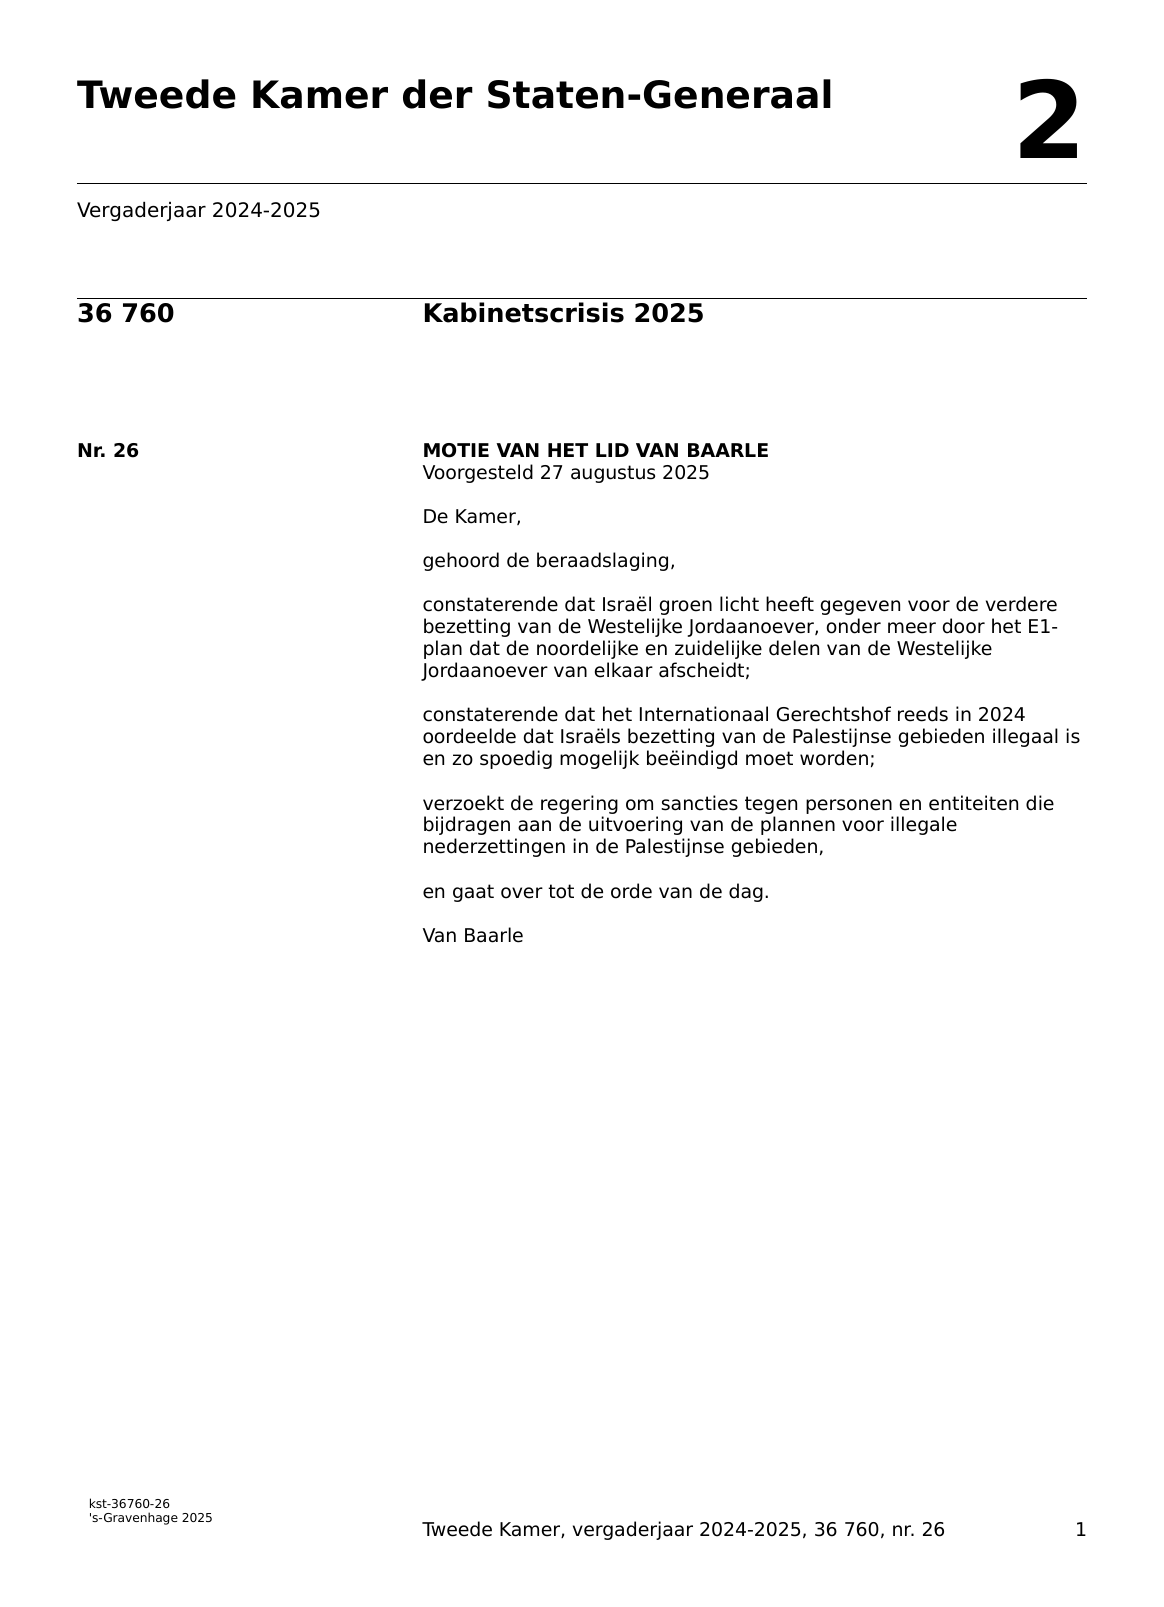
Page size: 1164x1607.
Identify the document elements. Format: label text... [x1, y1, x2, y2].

text 's-Gravenhage 2025 [88, 1511, 323, 1525]
text kst-36760-26 [88, 1497, 323, 1511]
table_cell Vergaderjaar 2024-2025 [77, 184, 1087, 298]
text Voorgesteld 27 augustus 2025 [422, 462, 1087, 484]
text en gaat over tot de orde van de dag. [422, 881, 1087, 902]
text Van Baarle [422, 925, 1087, 947]
table_header 2 [886, 59, 1087, 183]
text De Kamer, [422, 506, 1087, 528]
subtitle Nr. 26 MOTIE VAN HET LID VAN BAARLE [77, 440, 1087, 462]
text verzoekt de regering om sancties tegen personen en entiteiten die bijdragen aan de uitvoering van de plannen voor illegale nederzettingen in de Palestijnse gebieden, [422, 792, 1087, 858]
subtitle 36 760 Kabinetscrisis 2025 [77, 299, 1087, 329]
table_header Tweede Kamer der Staten-Generaal [77, 59, 886, 183]
text gehoord de beraadslaging, [422, 550, 1087, 572]
text constaterende dat Israël groen licht heeft gegeven voor de verdere bezetting van de Westelijke Jordaanoever, onder meer door het E1-plan dat de noordelijke en zuidelijke delen van de Westelijke Jordaanoever van elkaar afscheidt; [422, 594, 1087, 682]
text constaterende dat het Internationaal Gerechtshof reeds in 2024 oordeelde dat Israëls bezetting van de Palestijnse gebieden illegaal is en zo spoedig mogelijk beëindigd moet worden; [422, 704, 1087, 770]
